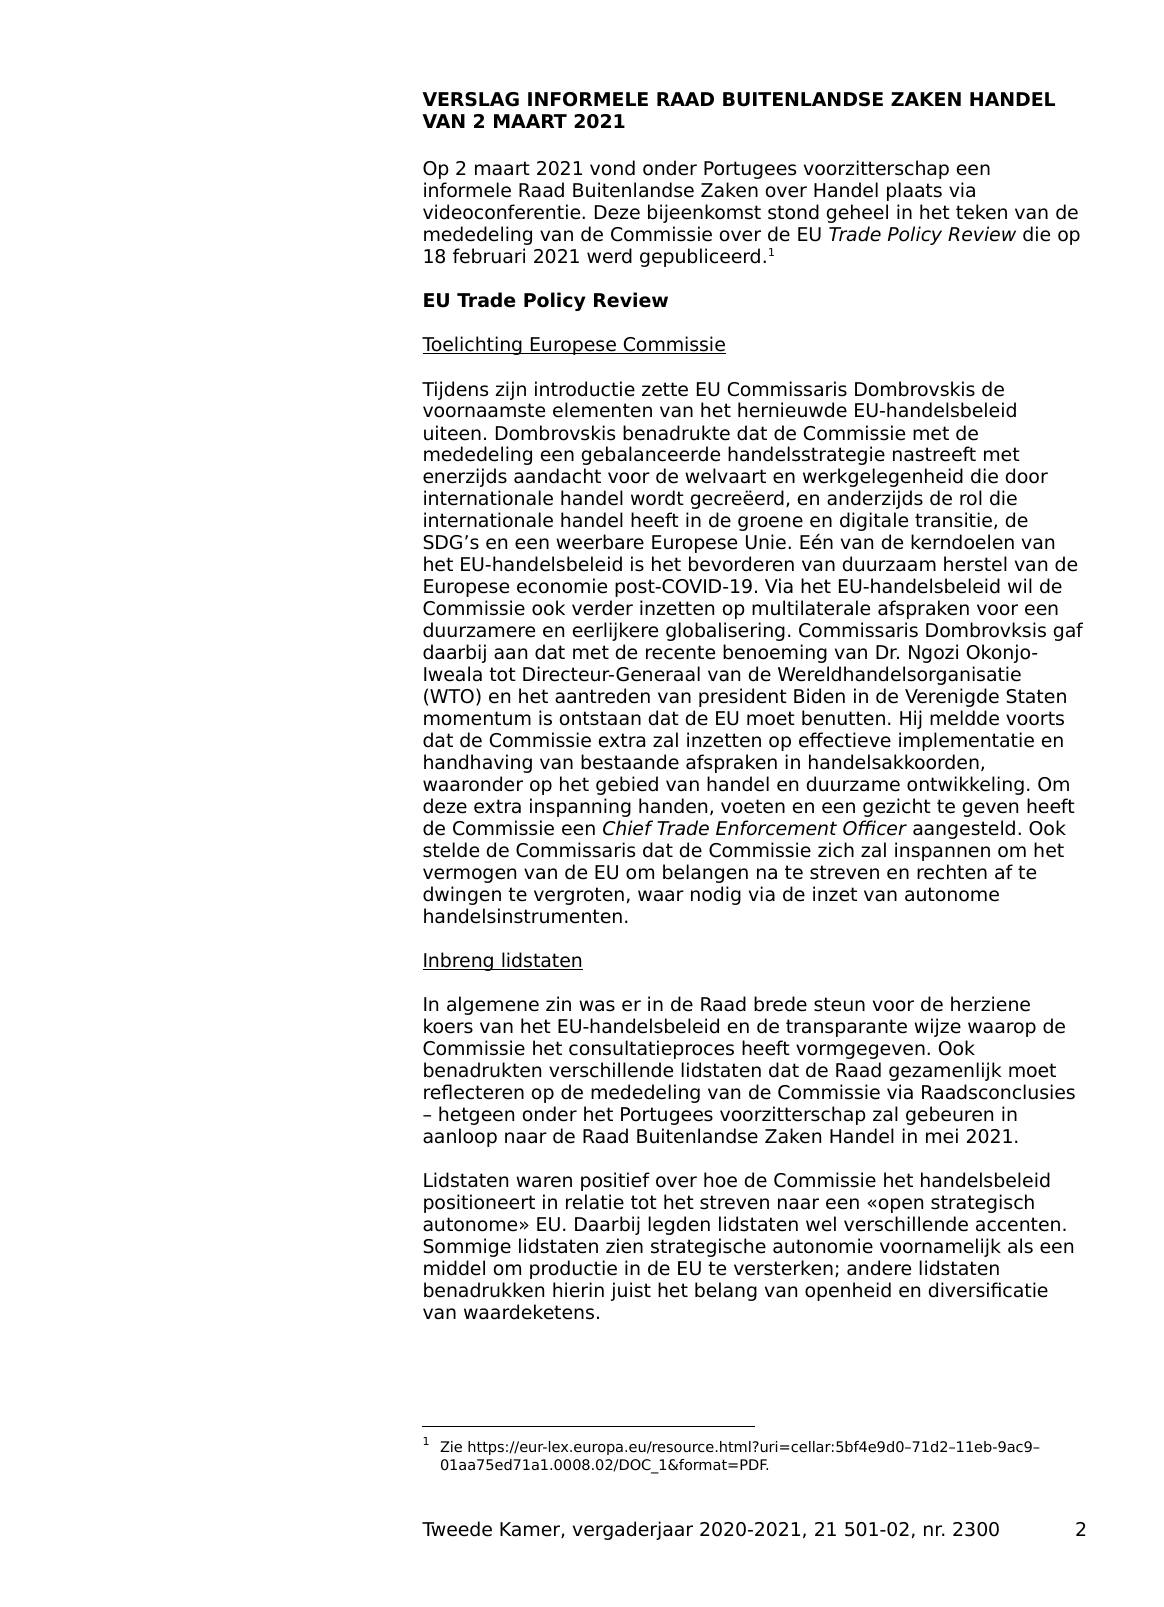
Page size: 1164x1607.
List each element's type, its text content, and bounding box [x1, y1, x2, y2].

text Zie https://eur-lex.europa.eu/resource.html?uri=cellar:5bf4e9d0–71d2–11eb-9ac9–01aa75ed71a1.0008.02/DOC_1&format=PDF. [422, 1435, 1087, 1474]
text Op 2 maart 2021 vond onder Portugees voorzitterschap een informele Raad Buitenlandse Zaken over Handel plaats via videoconferentie. Deze bijeenkomst stond geheel in het teken van de mededeling van de Commissie over de EU Trade Policy Review die op 18 februari 2021 werd gepubliceerd. [422, 158, 1087, 268]
subtitle EU Trade Policy Review [422, 290, 1087, 312]
subtitle VERSLAG INFORMELE RAAD BUITENLANDSE ZAKEN HANDEL VAN 2 MAART 2021 [422, 89, 1087, 133]
text Tijdens zijn introductie zette EU Commissaris Dombrovskis de voornaamste elementen van het hernieuwde EU-handelsbeleid uiteen. Dombrovskis benadrukte dat de Commissie met de mededeling een gebalanceerde handelsstrategie nastreeft met enerzijds aandacht voor de welvaart en werkgelegenheid die door internationale handel wordt gecreëerd, en anderzijds de rol die internationale handel heeft in de groene en digitale transitie, de SDG’s en een weerbare Europese Unie. Eén van de kerndoelen van het EU-handelsbeleid is het bevorderen van duurzaam herstel van de Europese economie post-COVID-19. Via het EU-handelsbeleid wil de Commissie ook verder inzetten op multilaterale afspraken voor een duurzamere en eerlijkere globalisering. Commissaris Dombrovksis gaf daarbij aan dat met de recente benoeming van Dr. Ngozi Okonjo-Iweala tot Directeur-Generaal van de Wereldhandelsorganisatie (WTO) en het aantreden van president Biden in de Verenigde Staten momentum is ontstaan dat de EU moet benutten. Hij meldde voorts dat de Commissie extra zal inzetten op effectieve implementatie en handhaving van bestaande afspraken in handelsakkoorden, waaronder op het gebied van handel en duurzame ontwikkeling. Om deze extra inspanning handen, voeten en een gezicht te geven heeft de Commissie een Chief Trade Enforcement Officer aangesteld. Ook stelde de Commissaris dat de Commissie zich zal inspannen om het vermogen van de EU om belangen na te streven en rechten af te dwingen te vergroten, waar nodig via de inzet van autonome handelsinstrumenten. [422, 378, 1087, 928]
text Lidstaten waren positief over hoe de Commissie het handelsbeleid positioneert in relatie tot het streven naar een «open strategisch autonome» EU. Daarbij legden lidstaten wel verschillende accenten. Sommige lidstaten zien strategische autonomie voornamelijk als een middel om productie in de EU te versterken; andere lidstaten benadrukken hierin juist het belang van openheid en diversificatie van waardeketens. [422, 1170, 1087, 1324]
text In algemene zin was er in de Raad brede steun voor de herziene koers van het EU-handelsbeleid en de transparante wijze waarop de Commissie het consultatieproces heeft vormgegeven. Ook benadrukten verschillende lidstaten dat de Raad gezamenlijk moet reflecteren op de mededeling van de Commissie via Raadsconclusies – hetgeen onder het Portugees voorzitterschap zal gebeuren in aanloop naar de Raad Buitenlandse Zaken Handel in mei 2021. [422, 994, 1087, 1148]
subtitle Inbreng lidstaten [422, 950, 1087, 972]
subtitle Toelichting Europese Commissie [422, 334, 1087, 356]
